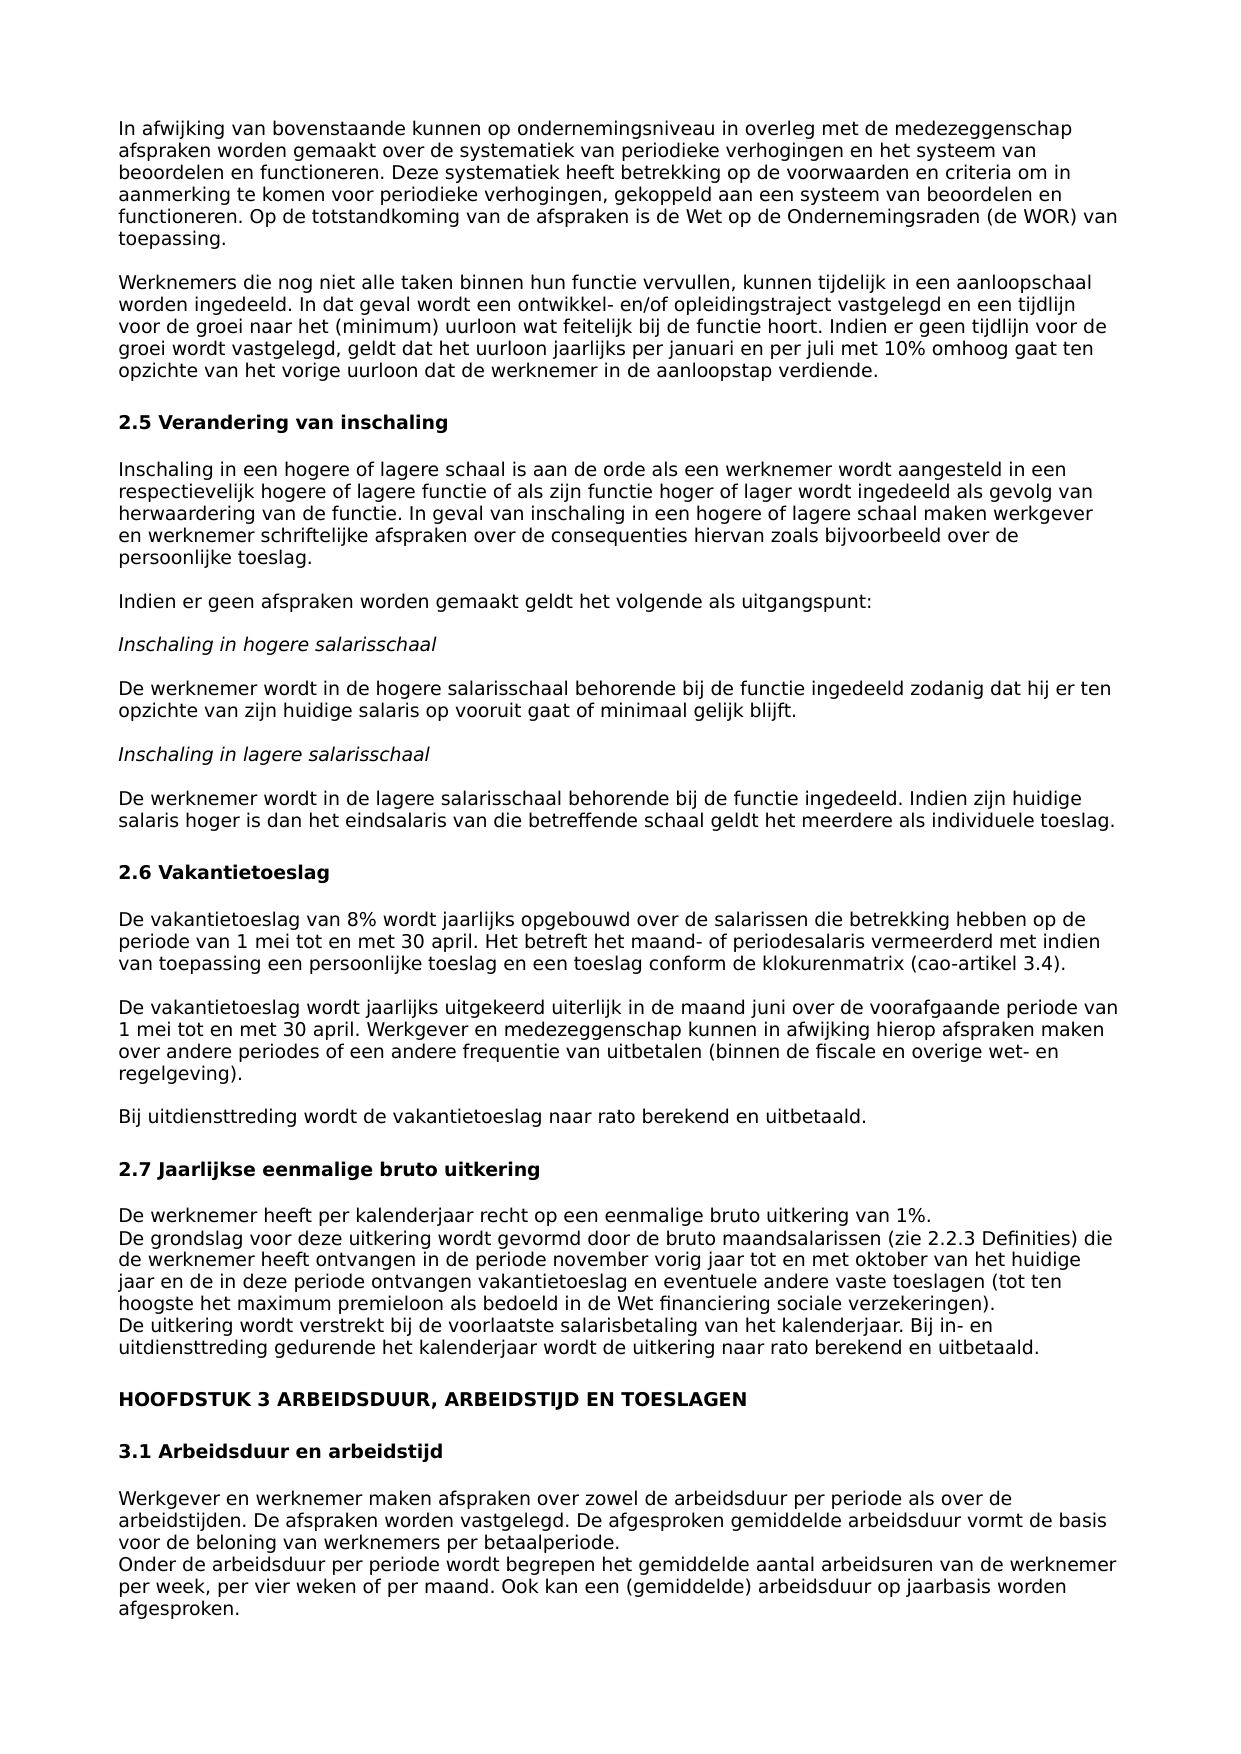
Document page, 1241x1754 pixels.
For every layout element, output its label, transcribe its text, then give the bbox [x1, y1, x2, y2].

text De werknemer wordt in de hogere salarisschaal behorende bij de functie ingedeeld zodanig dat hij er ten opzichte van zijn huidige salaris op vooruit gaat of minimaal gelijk blijft. [118, 678, 1122, 722]
text Indien er geen afspraken worden gemaakt geldt het volgende als uitgangspunt: [118, 591, 1122, 612]
subtitle Inschaling in lagere salarisschaal [118, 744, 1122, 766]
text De vakantietoeslag van 8% wordt jaarlijks opgebouwd over de salarissen die betrekking hebben op de periode van 1 mei tot en met 30 april. Het betreft het maand- of periodesalaris vermeerderd met indien van toepassing een persoonlijke toeslag en een toeslag conform de klokurenmatrix (cao-artikel 3.4). [118, 909, 1122, 975]
text De werknemer wordt in de lagere salarisschaal behorende bij de functie ingedeeld. Indien zijn huidige salaris hoger is dan het eindsalaris van die betreffende schaal geldt het meerdere als individuele toeslag. [118, 788, 1122, 832]
text De uitkering wordt verstrekt bij de voorlaatste salarisbetaling van het kalenderjaar. Bij in- en uitdiensttreding gedurende het kalenderjaar wordt de uitkering naar rato berekend en uitbetaald. [118, 1315, 1122, 1359]
text Bij uitdiensttreding wordt de vakantietoeslag naar rato berekend en uitbetaald. [118, 1106, 1122, 1128]
text De vakantietoeslag wordt jaarlijks uitgekeerd uiterlijk in de maand juni over de voorafgaande periode van 1 mei tot en met 30 april. Werkgever en medezeggenschap kunnen in afwijking hierop afspraken maken over andere periodes of een andere frequentie van uitbetalen (binnen de fiscale en overige wet- en regelgeving). [118, 997, 1122, 1084]
text Onder de arbeidsduur per periode wordt begrepen het gemiddelde aantal arbeidsuren van de werknemer per week, per vier weken of per maand. Ook kan een (gemiddelde) arbeidsduur op jaarbasis worden afgesproken. [118, 1554, 1122, 1620]
text De grondslag voor deze uitkering wordt gevormd door de bruto maandsalarissen (zie 2.2.3 Definities) die de werknemer heeft ontvangen in de periode november vorig jaar tot en met oktober van het huidige jaar en de in deze periode ontvangen vakantietoeslag en eventuele andere vaste toeslagen (tot ten hoogste het maximum premieloon als bedoeld in de Wet financiering sociale verzekeringen). [118, 1227, 1122, 1315]
subtitle 2.6 Vakantietoeslag [118, 862, 1122, 884]
subtitle 2.7 Jaarlijkse eenmalige bruto uitkering [118, 1158, 1122, 1180]
text In afwijking van bovenstaande kunnen op ondernemingsniveau in overleg met de medezeggenschap afspraken worden gemaakt over de systematiek van periodieke verhogingen en het systeem van beoordelen en functioneren. Deze systematiek heeft betrekking op de voorwaarden en criteria om in aanmerking te komen voor periodieke verhogingen, gekoppeld aan een systeem van beoordelen en functioneren. Op de totstandkoming van de afspraken is de Wet op de Ondernemingsraden (de WOR) van toepassing. [118, 118, 1122, 250]
subtitle 2.5 Verandering van inschaling [118, 412, 1122, 434]
text De werknemer heeft per kalenderjaar recht op een eenmalige bruto uitkering van 1%. [118, 1205, 1122, 1227]
subtitle 3.1 Arbeidsduur en arbeidstijd [118, 1441, 1122, 1463]
text Inschaling in een hogere of lagere schaal is aan de orde als een werknemer wordt aangesteld in een respectievelijk hogere of lagere functie of als zijn functie hoger of lager wordt ingedeeld als gevolg van herwaardering van de functie. In geval van inschaling in een hogere of lagere schaal maken werkgever en werknemer schriftelijke afspraken over de consequenties hiervan zoals bijvoorbeeld over de persoonlijke toeslag. [118, 459, 1122, 569]
text Werknemers die nog niet alle taken binnen hun functie vervullen, kunnen tijdelijk in een aanloopschaal worden ingedeeld. In dat geval wordt een ontwikkel- en/of opleidingstraject vastgelegd en een tijdlijn voor de groei naar het (minimum) uurloon wat feitelijk bij de functie hoort. Indien er geen tijdlijn voor de groei wordt vastgelegd, geldt dat het uurloon jaarlijks per januari en per juli met 10% omhoog gaat ten opzichte van het vorige uurloon dat de werknemer in de aanloopstap verdiende. [118, 272, 1122, 382]
subtitle Inschaling in hogere salarisschaal [118, 634, 1122, 656]
subtitle HOOFDSTUK 3 ARBEIDSDUUR, ARBEIDSTIJD EN TOESLAGEN [118, 1389, 1122, 1411]
text Werkgever en werknemer maken afspraken over zowel de arbeidsduur per periode als over de arbeidstijden. De afspraken worden vastgelegd. De afgesproken gemiddelde arbeidsduur vormt de basis voor de beloning van werknemers per betaalperiode. [118, 1488, 1122, 1554]
